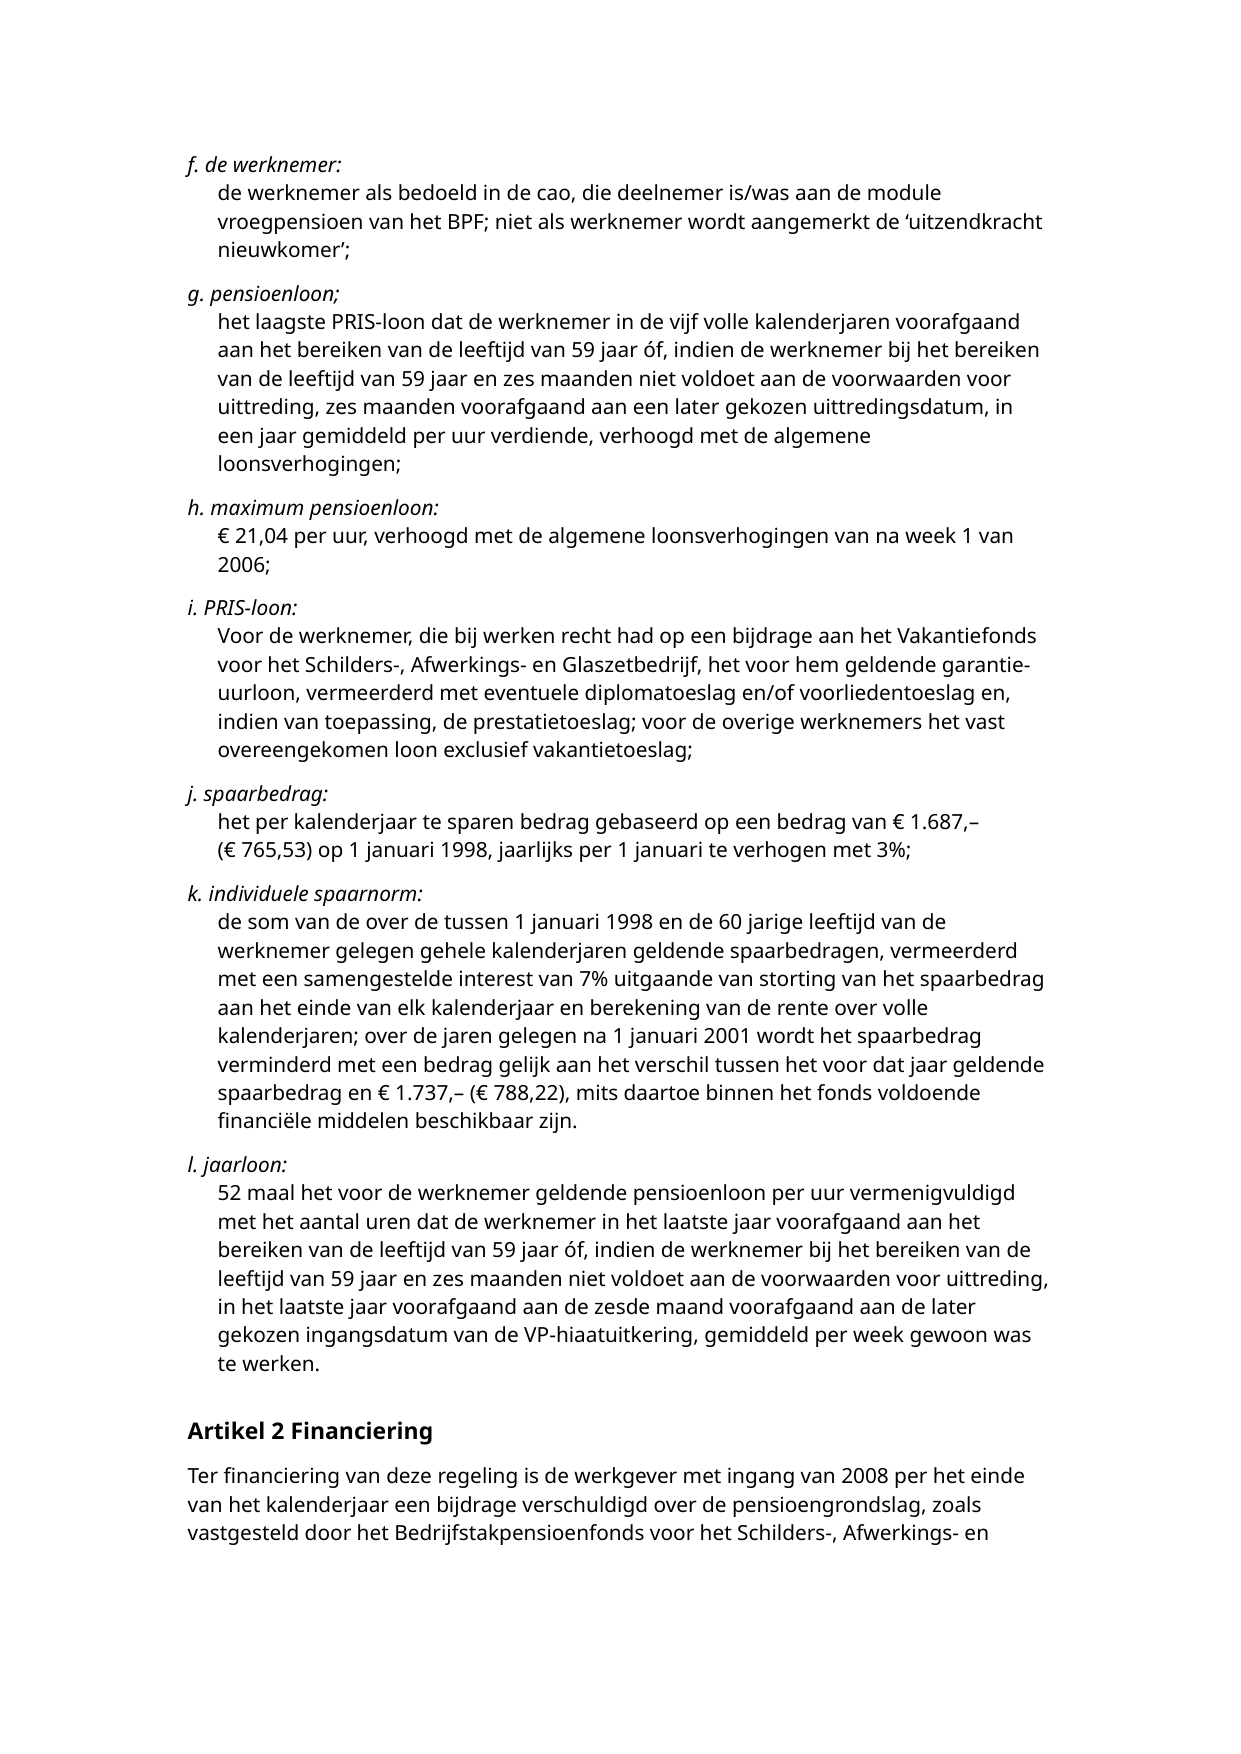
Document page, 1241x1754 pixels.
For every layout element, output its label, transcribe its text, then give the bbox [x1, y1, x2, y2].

text het per kalenderjaar te sparen bedrag gebaseerd op een bedrag van € 1.687,– (€ 765,53) op 1 januari 1998, jaarlijks per 1 januari te verhogen met 3%; [217, 807, 1053, 864]
text Ter financiering van deze regeling is de werkgever met ingang van 2008 per het einde van het kalenderjaar een bijdrage verschuldigd over de pensioengrondslag, zoals vastgesteld door het Bedrijfstakpensioenfonds voor het Schilders-, Afwerkings- en [187, 1461, 1053, 1547]
subtitle Artikel 2 Financiering [187, 1415, 1053, 1446]
text € 21,04 per uur, verhoogd met de algemene loonsverhogingen van na week 1 van 2006; [217, 521, 1053, 578]
text de som van de over de tussen 1 januari 1998 en de 60 jarige leeftijd van de werknemer gelegen gehele kalenderjaren geldende spaarbedragen, vermeerderd met een samengestelde interest van 7% uitgaande van storting van het spaarbedrag aan het einde van elk kalenderjaar en berekening van de rente over volle kalenderjaren; over de jaren gelegen na 1 januari 2001 wordt het spaarbedrag verminderd met een bedrag gelijk aan het verschil tussen het voor dat jaar geldende spaarbedrag en € 1.737,– (€ 788,22), mits daartoe binnen het fonds voldoende financiële middelen beschikbaar zijn. [217, 907, 1053, 1135]
text de werknemer als bedoeld in de cao, die deelnemer is/was aan de module vroegpensioen van het BPF; niet als werknemer wordt aangemerkt de ‘uitzendkracht nieuwkomer’; [217, 178, 1053, 264]
text k. individuele spaarnorm: [187, 879, 1053, 907]
text f. de werknemer: [187, 150, 1053, 178]
text j. spaarbedrag: [187, 779, 1053, 807]
text Voor de werknemer, die bij werken recht had op een bijdrage aan het Vakantiefonds voor het Schilders-, Afwerkings- en Glaszetbedrijf, het voor hem geldende garantie-uurloon, vermeerderd met eventuele diplomatoeslag en/of voorliedentoeslag en, indien van toepassing, de prestatietoeslag; voor de overige werknemers het vast overeengekomen loon exclusief vakantietoeslag; [217, 622, 1053, 764]
text h. maximum pensioenloon: [187, 493, 1053, 521]
text i. PRIS-loon: [187, 593, 1053, 622]
text g. pensioenloon; [187, 279, 1053, 307]
text l. jaarloon: [187, 1150, 1053, 1178]
text het laagste PRIS-loon dat de werknemer in de vijf volle kalenderjaren voorafgaand aan het bereiken van de leeftijd van 59 jaar óf, indien de werknemer bij het bereiken van de leeftijd van 59 jaar en zes maanden niet voldoet aan de voorwaarden voor uittreding, zes maanden voorafgaand aan een later gekozen uittredingsdatum, in een jaar gemiddeld per uur verdiende, verhoogd met de algemene loonsverhogingen; [217, 307, 1053, 478]
text 52 maal het voor de werknemer geldende pensioenloon per uur vermenigvuldigd met het aantal uren dat de werknemer in het laatste jaar voorafgaand aan het bereiken van de leeftijd van 59 jaar óf, indien de werknemer bij het bereiken van de leeftijd van 59 jaar en zes maanden niet voldoet aan de voorwaarden voor uittreding, in het laatste jaar voorafgaand aan de zesde maand voorafgaand aan de later gekozen ingangsdatum van de VP-hiaatuitkering, gemiddeld per week gewoon was te werken. [217, 1178, 1053, 1377]
